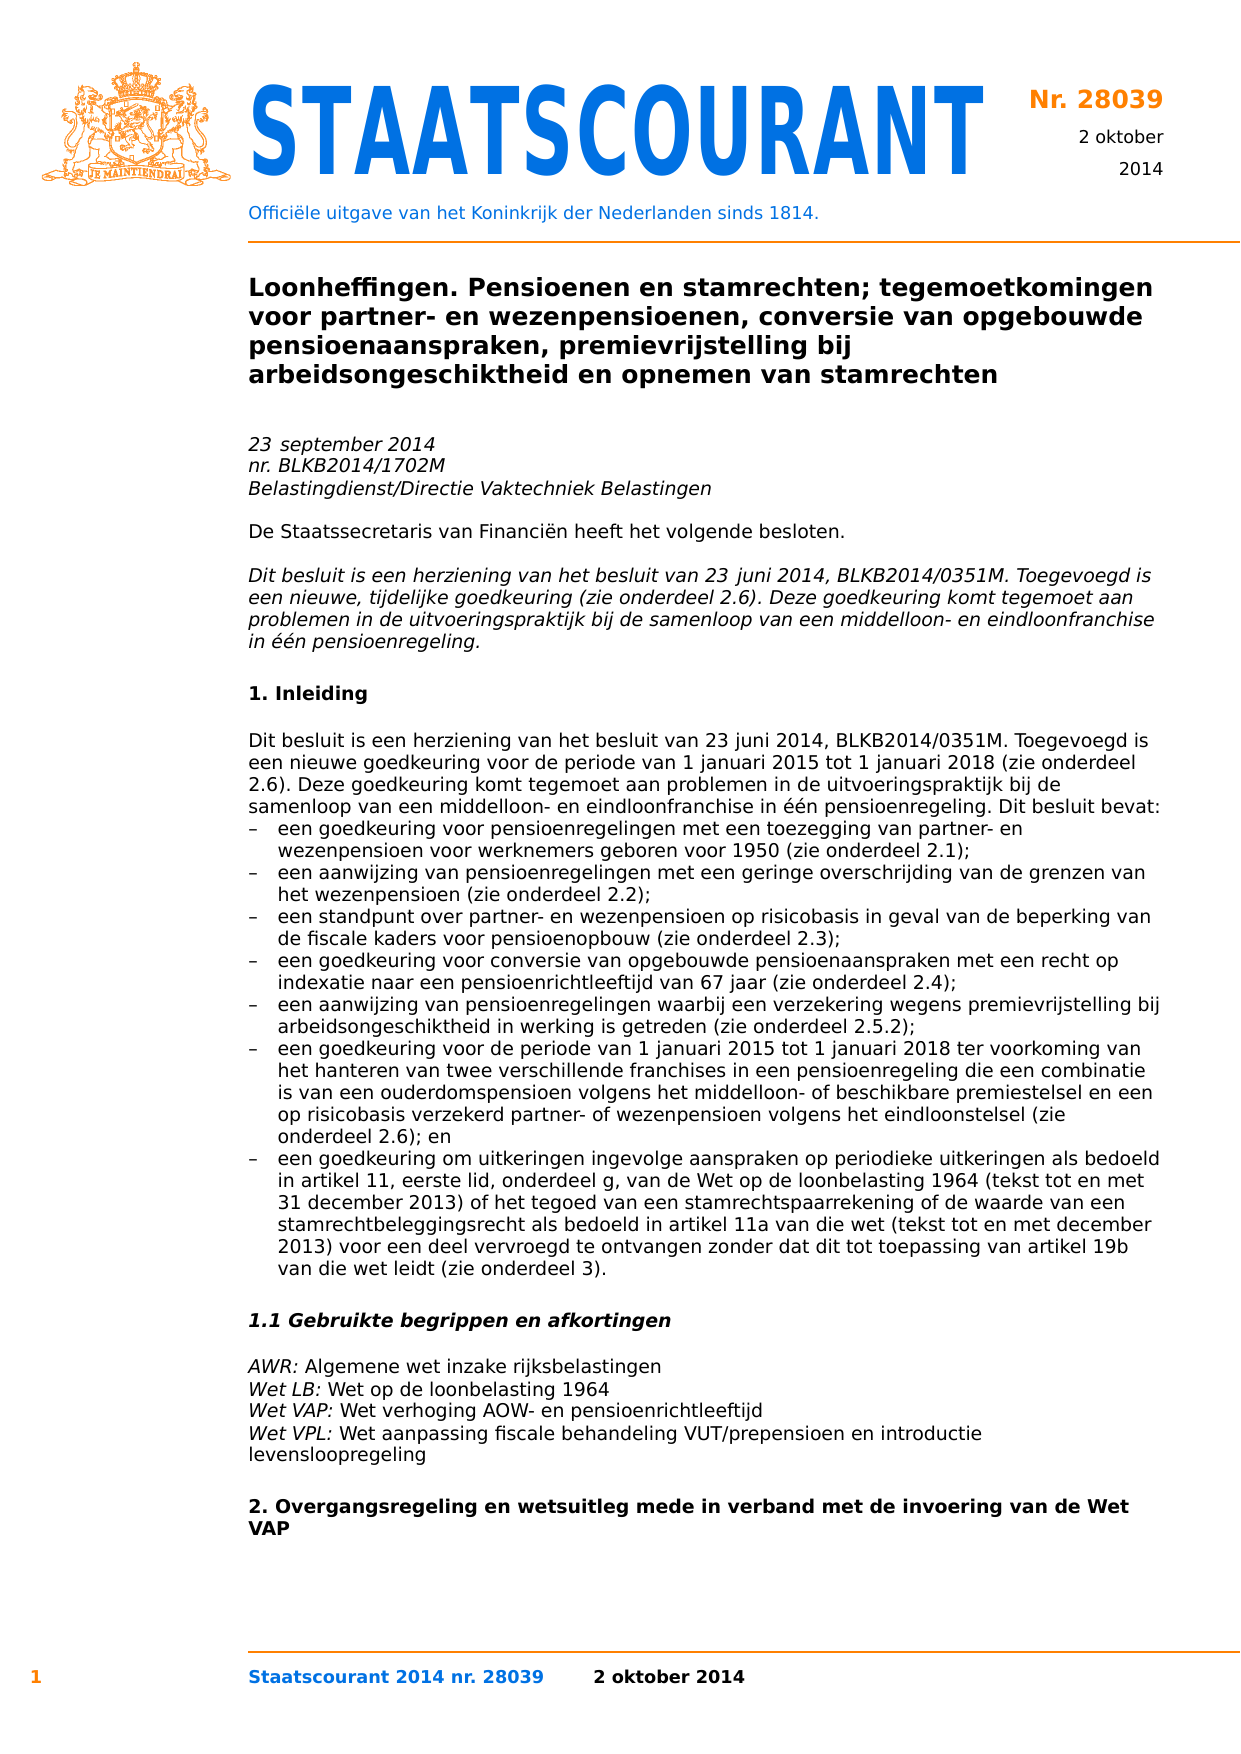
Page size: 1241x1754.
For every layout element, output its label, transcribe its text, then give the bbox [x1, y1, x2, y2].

table_cell 2 oktober [998, 121, 1240, 153]
text – een goedkeuring voor conversie van opgebouwde pensioenaanspraken met een recht op indexatie naar een pensioenrichtleeftijd van 67 jaar (zie onderdeel 2.4); [248, 950, 1163, 994]
text AWR: Algemene wet inzake rijksbelastingen [248, 1356, 1163, 1378]
text Wet LB: Wet op de loonbelasting 1964 [248, 1378, 1163, 1400]
text De Staatssecretaris van Financiën heeft het volgende besloten. [248, 521, 1163, 543]
text – een goedkeuring om uitkeringen ingevolge aanspraken op periodieke uitkeringen als bedoeld in artikel 11, eerste lid, onderdeel g, van de Wet op de loonbelasting 1964 (tekst tot en met 31 december 2013) of het tegoed van een stamrechtspaarrekening of de waarde van een stamrechtbeleggingsrecht als bedoeld in artikel 11a van die wet (tekst tot en met december 2013) voor een deel vervroegd te ontvangen zonder dat dit tot toepassing van artikel 19b van die wet leidt (zie onderdeel 3). [248, 1148, 1163, 1279]
table_cell Officiële uitgave van het Koninkrijk der Nederlanden sinds 1814. [248, 203, 1240, 241]
text – een standpunt over partner- en wezenpensioen op risicobasis in geval van de beperking van de fiscale kaders voor pensioenopbouw (zie onderdeel 2.3); [248, 906, 1163, 950]
text – een goedkeuring voor pensioenregelingen met een toezegging van partner- en wezenpensioen voor werknemers geboren voor 1950 (zie onderdeel 2.1); [248, 818, 1163, 862]
subtitle 1. Inleiding [248, 683, 1163, 705]
text Dit besluit is een herziening van het besluit van 23 juni 2014, BLKB2014/0351M. Toegevoegd is een nieuwe, tijdelijke goedkeuring (zie onderdeel 2.6). Deze goedkeuring komt tegemoet aan problemen in de uitvoeringspraktijk bij de samenloop van een middelloon- en eindloonfranchise in één pensioenregeling. [248, 565, 1163, 653]
picture [41, 62, 231, 186]
subtitle 2. Overgangsregeling en wetsuitleg mede in verband met de invoering van de Wet VAP [248, 1496, 1163, 1540]
table_cell 2014 [998, 153, 1240, 203]
table_header Nr. 28039 [998, 62, 1240, 121]
text Dit besluit is een herziening van het besluit van 23 juni 2014, BLKB2014/0351M. Toegevoegd is een nieuwe goedkeuring voor de periode van 1 januari 2015 tot 1 januari 2018 (zie onderdeel 2.6). Deze goedkeuring komt tegemoet aan problemen in de uitvoeringspraktijk bij de samenloop van een middelloon- en eindloonfranchise in één pensioenregeling. Dit besluit bevat: [248, 730, 1163, 818]
text Wet VAP: Wet verhoging AOW- en pensioenrichtleeftijd [248, 1400, 1163, 1422]
subtitle Loonheffingen. Pensioenen en stamrechten; tegemoetkomingen voor partner- en wezenpensioenen, conversie van opgebouwde pensioenaanspraken, premievrijstelling bij arbeidsongeschiktheid en opnemen van stamrechten [248, 273, 1163, 390]
text Wet VPL: Wet aanpassing fiscale behandeling VUT/prepensioen en introductie levensloopregeling [248, 1422, 1163, 1466]
text 23 september 2014 [248, 433, 1163, 455]
table_header STAATSCOURANT [248, 62, 998, 203]
subtitle 1.1 Gebruikte begrippen en afkortingen [248, 1309, 1163, 1331]
text – een goedkeuring voor de periode van 1 januari 2015 tot 1 januari 2018 ter voorkoming van het hanteren van twee verschillende franchises in een pensioenregeling die een combinatie is van een ouderdomspensioen volgens het middelloon- of beschikbare premiestelsel en een op risicobasis verzekerd partner- of wezenpensioen volgens het eindloonstelsel (zie onderdeel 2.6); en [248, 1038, 1163, 1148]
text – een aanwijzing van pensioenregelingen met een geringe overschrijding van de grenzen van het wezenpensioen (zie onderdeel 2.2); [248, 862, 1163, 906]
text Belastingdienst/Directie Vaktechniek Belastingen [248, 477, 1163, 499]
text – een aanwijzing van pensioenregelingen waarbij een verzekering wegens premievrijstelling bij arbeidsongeschiktheid in werking is getreden (zie onderdeel 2.5.2); [248, 994, 1163, 1038]
table_header [25, 62, 248, 241]
text nr. BLKB2014/1702M [248, 455, 1163, 477]
